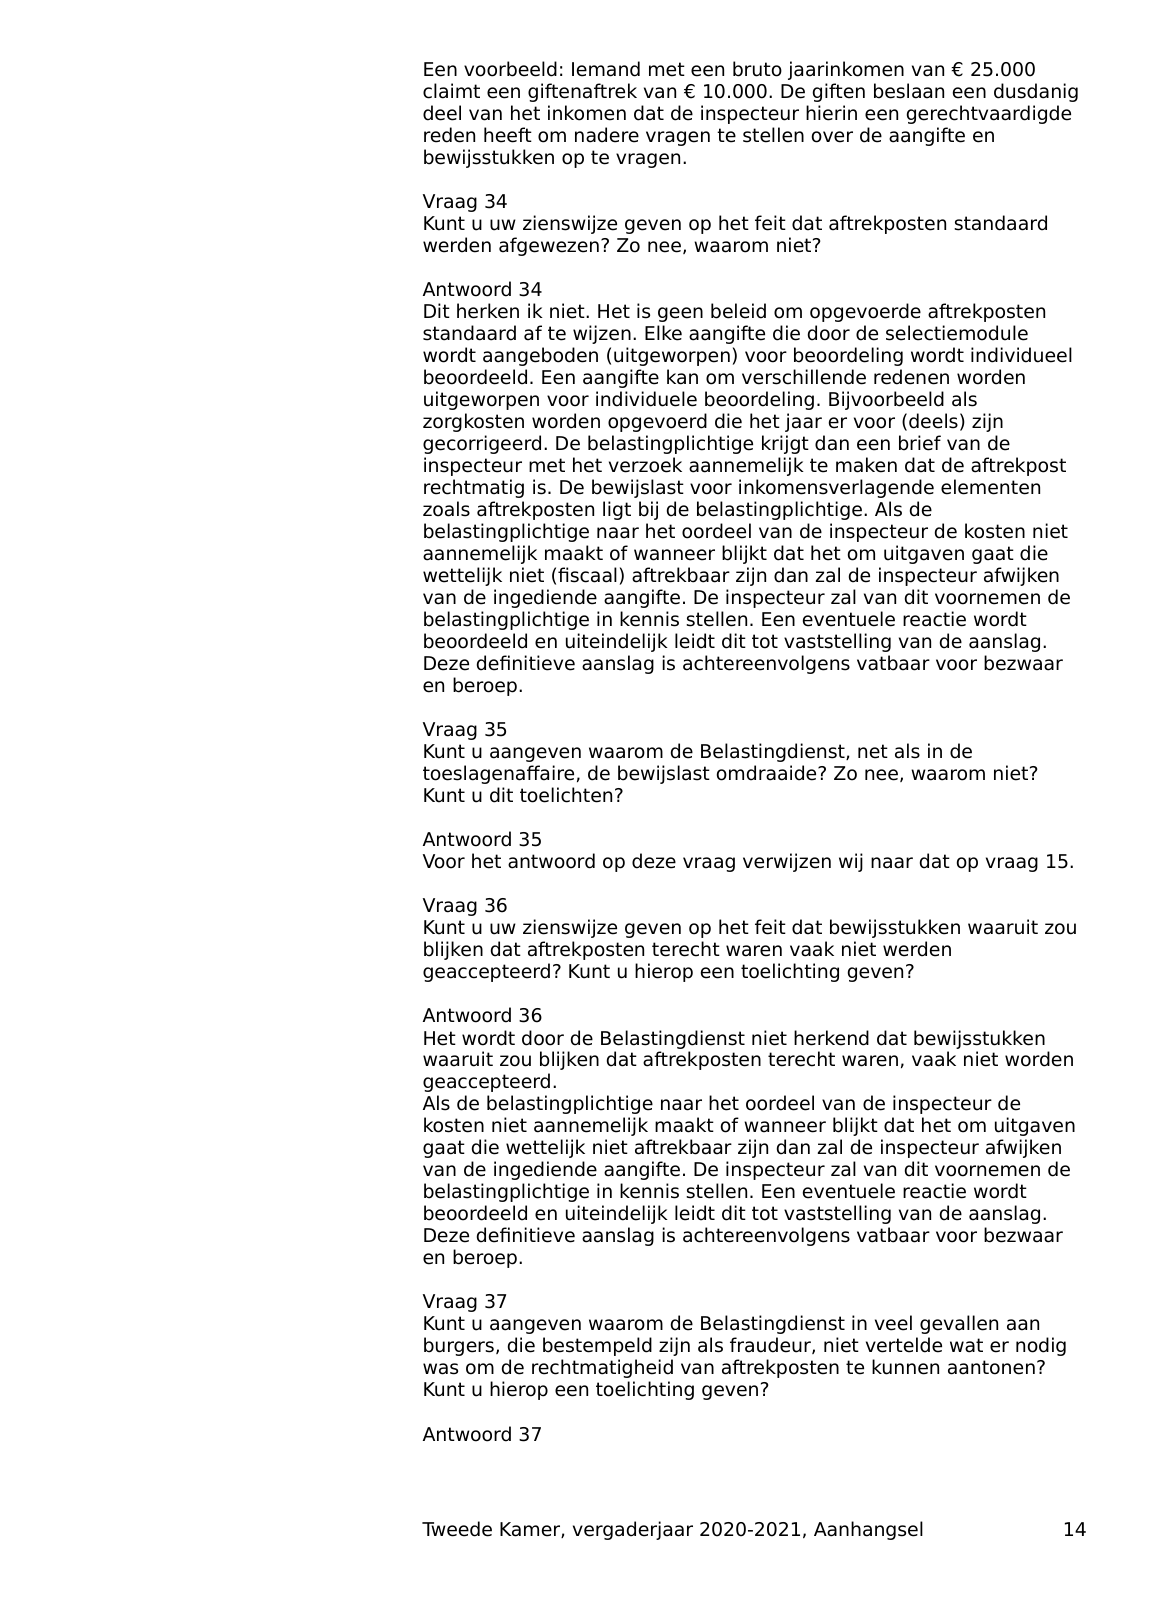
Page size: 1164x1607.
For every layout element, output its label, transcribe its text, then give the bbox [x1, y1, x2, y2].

text Als de belastingplichtige naar het oordeel van de inspecteur de kosten niet aannemelijk maakt of wanneer blijkt dat het om uitgaven gaat die wettelijk niet aftrekbaar zijn dan zal de inspecteur afwijken van de ingediende aangifte. De inspecteur zal van dit voornemen de belastingplichtige in kennis stellen. Een eventuele reactie wordt beoordeeld en uiteindelijk leidt dit tot vaststelling van de aanslag. Deze definitieve aanslag is achtereenvolgens vatbaar voor bezwaar en beroep. [422, 1093, 1087, 1269]
text Vraag 34 [422, 191, 1087, 213]
text Het wordt door de Belastingdienst niet herkend dat bewijsstukken waaruit zou blijken dat aftrekposten terecht waren, vaak niet worden geaccepteerd. [422, 1027, 1087, 1093]
text Kunt u aangeven waarom de Belastingdienst, net als in de toeslagenaffaire, de bewijslast omdraaide? Zo nee, waarom niet? Kunt u dit toelichten? [422, 741, 1087, 807]
text Een voorbeeld: Iemand met een bruto jaarinkomen van € 25.000 claimt een giftenaftrek van € 10.000. De giften beslaan een dusdanig deel van het inkomen dat de inspecteur hierin een gerechtvaardigde reden heeft om nadere vragen te stellen over de aangifte en bewijsstukken op te vragen. [422, 59, 1087, 169]
text Vraag 36 [422, 895, 1087, 917]
text Vraag 35 [422, 719, 1087, 741]
text Antwoord 36 [422, 1005, 1087, 1027]
text Voor het antwoord op deze vraag verwijzen wij naar dat op vraag 15. [422, 851, 1087, 873]
text Vraag 37 [422, 1291, 1087, 1313]
text Dit herken ik niet. Het is geen beleid om opgevoerde aftrekposten standaard af te wijzen. Elke aangifte die door de selectiemodule wordt aangeboden (uitgeworpen) voor beoordeling wordt individueel beoordeeld. Een aangifte kan om verschillende redenen worden uitgeworpen voor individuele beoordeling. Bijvoorbeeld als zorgkosten worden opgevoerd die het jaar er voor (deels) zijn gecorrigeerd. De belastingplichtige krijgt dan een brief van de inspecteur met het verzoek aannemelijk te maken dat de aftrekpost rechtmatig is. De bewijslast voor inkomensverlagende elementen zoals aftrekposten ligt bij de belastingplichtige. Als de belastingplichtige naar het oordeel van de inspecteur de kosten niet aannemelijk maakt of wanneer blijkt dat het om uitgaven gaat die wettelijk niet (fiscaal) aftrekbaar zijn dan zal de inspecteur afwijken van de ingediende aangifte. De inspecteur zal van dit voornemen de belastingplichtige in kennis stellen. Een eventuele reactie wordt beoordeeld en uiteindelijk leidt dit tot vaststelling van de aanslag. Deze definitieve aanslag is achtereenvolgens vatbaar voor bezwaar en beroep. [422, 301, 1087, 697]
text Antwoord 35 [422, 829, 1087, 851]
text Kunt u uw zienswijze geven op het feit dat bewijsstukken waaruit zou blijken dat aftrekposten terecht waren vaak niet werden geaccepteerd? Kunt u hierop een toelichting geven? [422, 917, 1087, 983]
text Kunt u uw zienswijze geven op het feit dat aftrekposten standaard werden afgewezen? Zo nee, waarom niet? [422, 213, 1087, 257]
text Antwoord 34 [422, 279, 1087, 301]
text Kunt u aangeven waarom de Belastingdienst in veel gevallen aan burgers, die bestempeld zijn als fraudeur, niet vertelde wat er nodig was om de rechtmatigheid van aftrekposten te kunnen aantonen? Kunt u hierop een toelichting geven? [422, 1313, 1087, 1401]
text Antwoord 37 [422, 1423, 1087, 1445]
